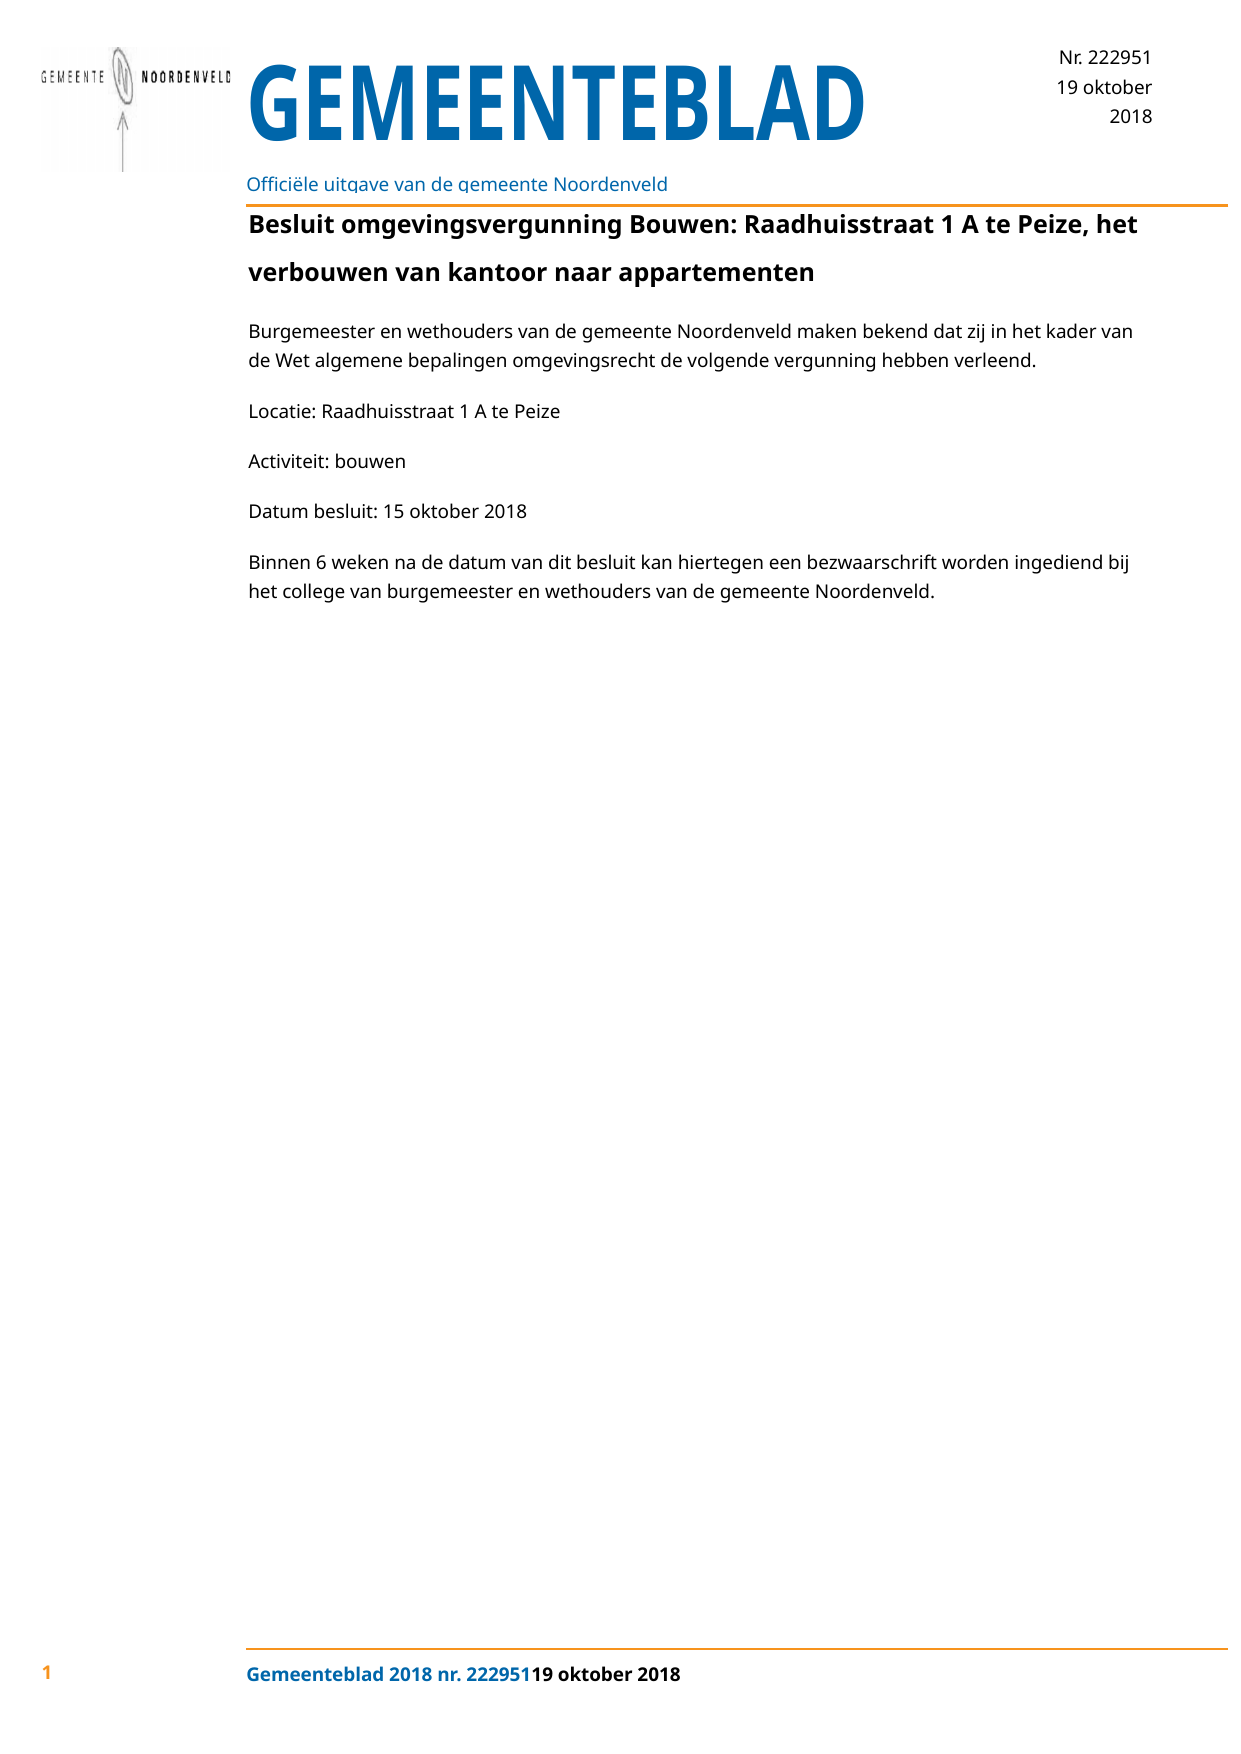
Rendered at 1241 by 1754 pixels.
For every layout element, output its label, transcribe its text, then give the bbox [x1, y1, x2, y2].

text Burgemeester en wethouders van de gemeente Noordenveld maken bekend dat zij in het kader van de Wet algemene bepalingen omgevingsrecht de volgende vergunning hebben verleend. [248, 318, 1152, 373]
text Binnen 6 weken na de datum van dit besluit kan hiertegen een bezwaarschrift worden ingediend bij het college van burgemeester en wethouders van de gemeente Noordenveld. [248, 549, 1152, 604]
text Activiteit: bouwen [248, 448, 1152, 474]
text Locatie: Raadhuisstraat 1 A te Peize [248, 398, 1152, 424]
picture [41, 47, 231, 172]
text Besluit omgevingsvergunning Bouwen: Raadhuisstraat 1 A te Peize, het verbouwen van kantoor naar appartementen [248, 207, 1152, 288]
text Datum besluit: 15 oktober 2018 [248, 499, 1152, 524]
